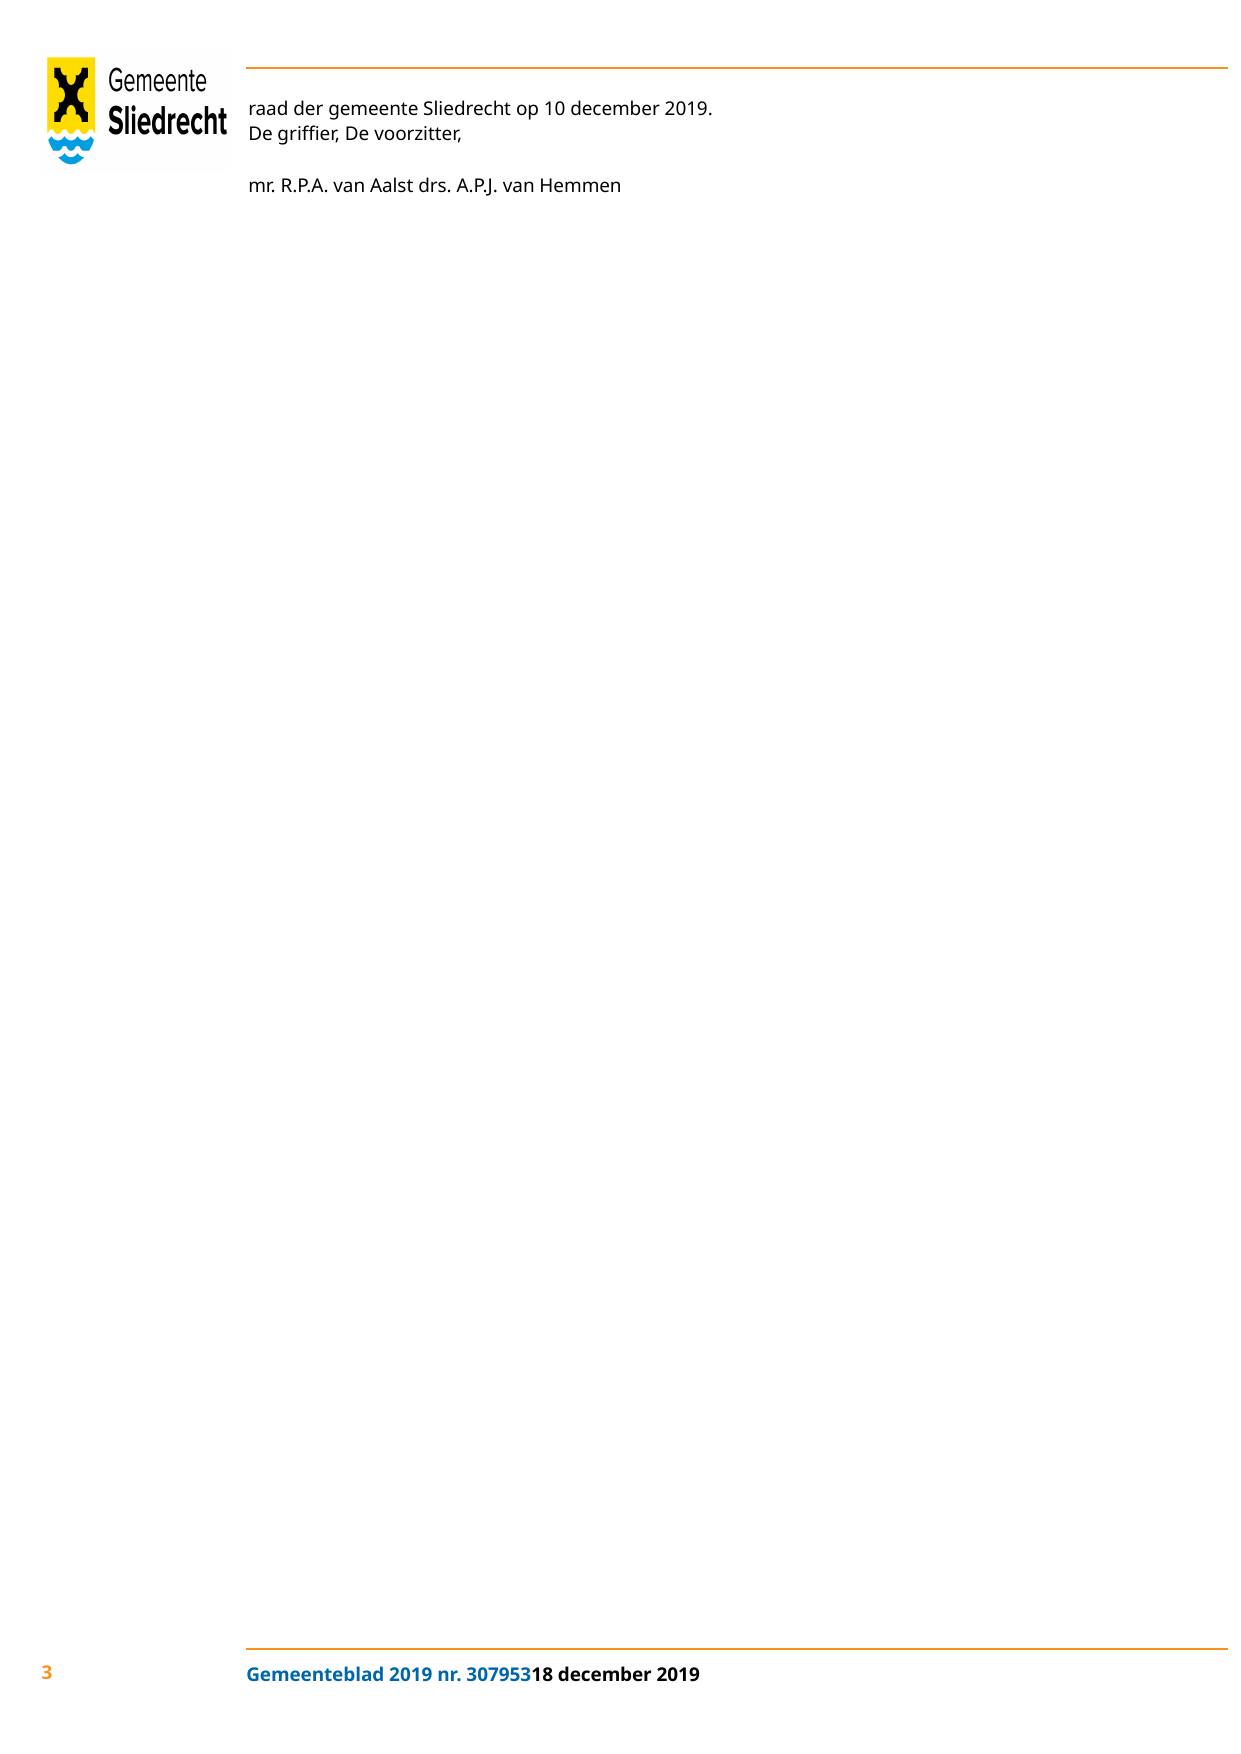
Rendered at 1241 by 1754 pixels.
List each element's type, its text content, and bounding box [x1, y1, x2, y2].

picture [41, 47, 231, 172]
text raad der gemeente Sliedrecht op 10 december 2019. [248, 95, 1152, 121]
text De griffier, De voorzitter, [248, 121, 1152, 146]
text mr. R.P.A. van Aalst drs. A.P.J. van Hemmen [248, 172, 1152, 198]
